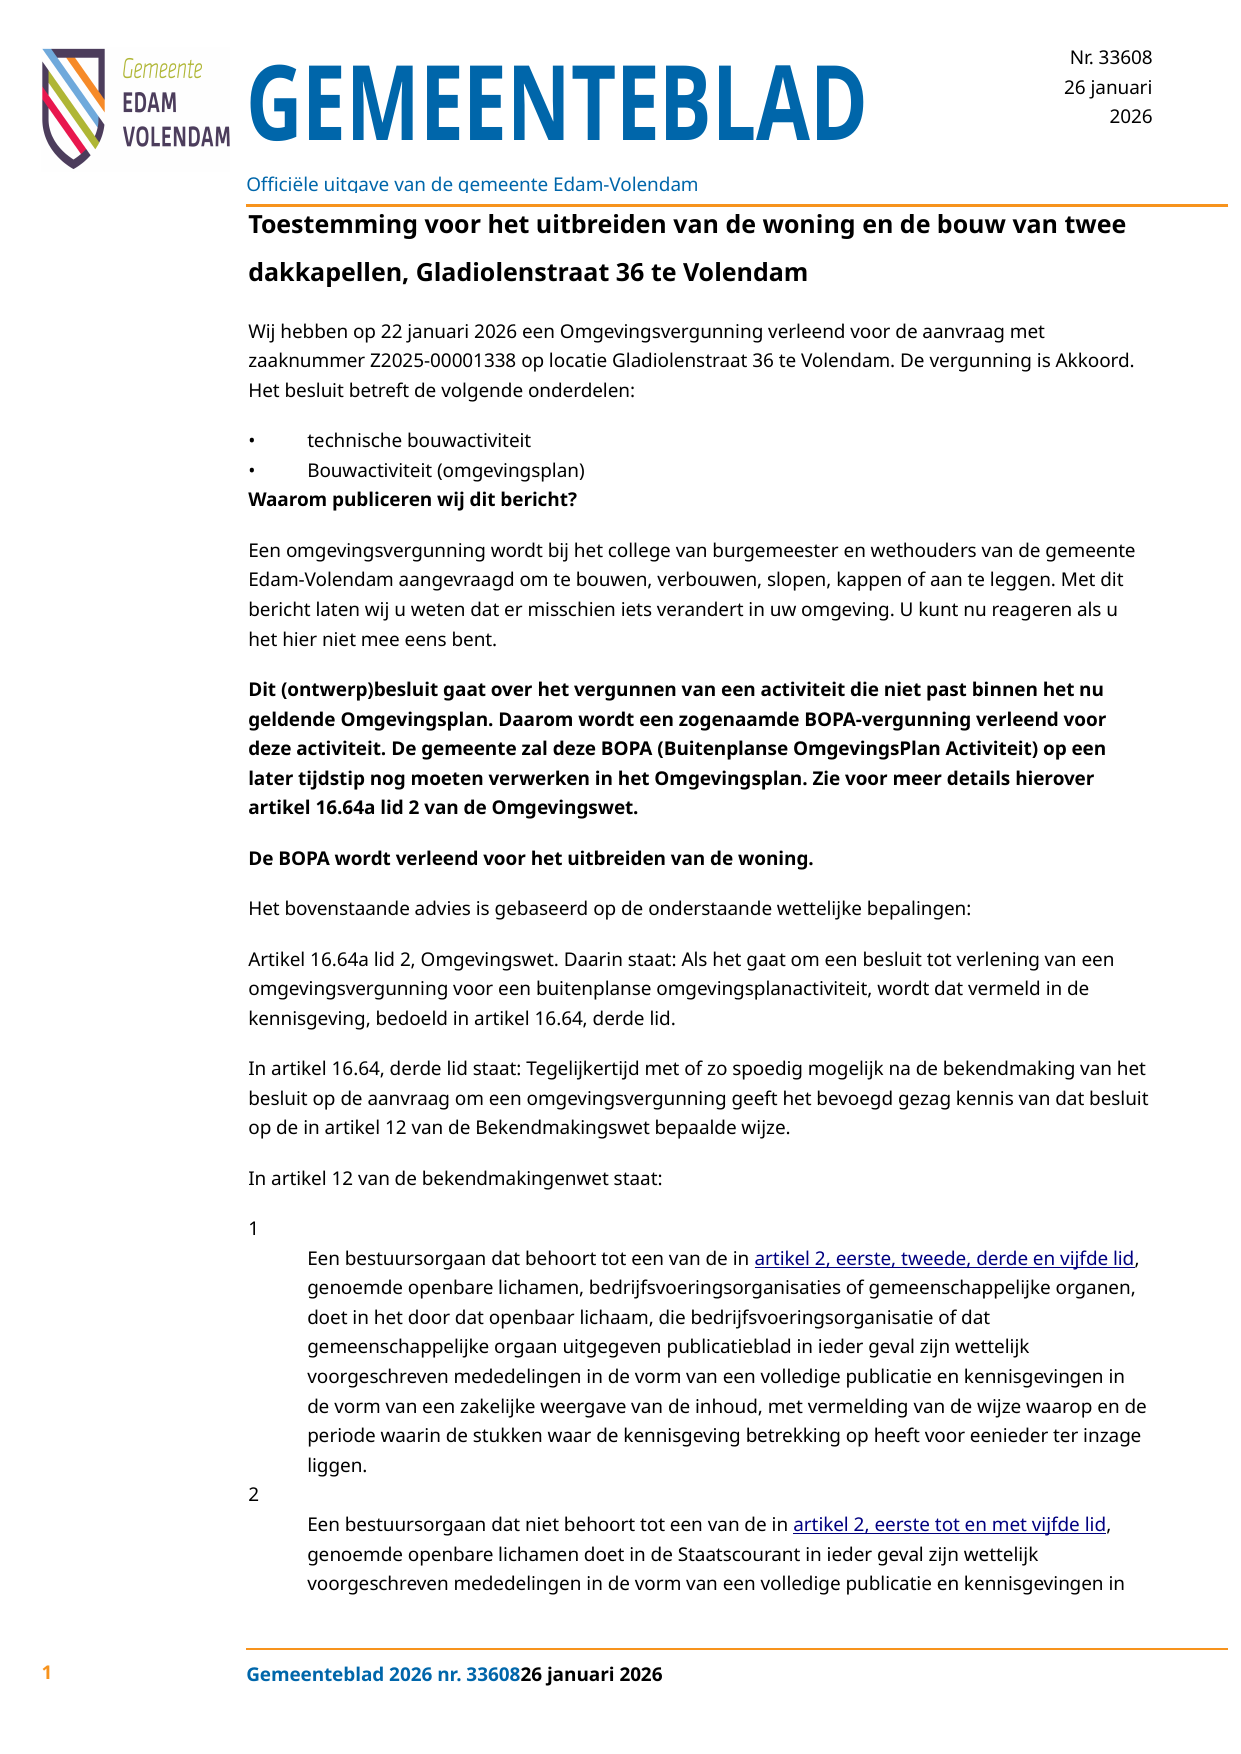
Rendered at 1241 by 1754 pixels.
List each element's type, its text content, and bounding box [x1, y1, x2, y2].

list Bouwactiviteit (omgevingsplan) [248, 457, 1152, 483]
list Een bestuursorgaan dat behoort tot een van de in artikel 2, eerste, tweede, derde en vijfde lid, genoemde openbare lichamen, bedrijfsvoeringsorganisaties of gemeenschappelijke organen, doet in het door dat openbaar lichaam, die bedrijfsvoeringsorganisatie of dat gemeenschappelijke orgaan uitgegeven publicatieblad in ieder geval zijn wettelijk voorgeschreven mededelingen in de vorm van een volledige publicatie en kennisgevingen in de vorm van een zakelijke weergave van de inhoud, met vermelding van de wijze waarop en de periode waarin de stukken waar de kennisgeving betrekking op heeft voor eenieder ter inzage liggen. [248, 1245, 1152, 1478]
text Een omgevingsvergunning wordt bij het college van burgemeester en wethouders van de gemeente Edam-Volendam aangevraagd om te bouwen, verbouwen, slopen, kappen of aan te leggen. Met dit bericht laten wij u weten dat er misschien iets verandert in uw omgeving. U kunt nu reageren als u het hier niet mee eens bent. [248, 537, 1152, 652]
list technische bouwactiviteit [248, 427, 1152, 453]
text De BOPA wordt verleend voor het uitbreiden van de woning. [248, 845, 1152, 871]
text Toestemming voor het uitbreiden van de woning en de bouw van twee dakkapellen, Gladiolenstraat 36 te Volendam [248, 207, 1152, 288]
text Het bovenstaande advies is gebaseerd op de onderstaande wettelijke bepalingen: [248, 895, 1152, 921]
picture [41, 47, 231, 172]
text In artikel 16.64, derde lid staat: Tegelijkertijd met of zo spoedig mogelijk na de bekendmaking van het besluit op de aanvraag om een omgevingsvergunning geeft het bevoegd gezag kennis van dat besluit op de in artikel 12 van de Bekendmakingswet bepaalde wijze. [248, 1055, 1152, 1140]
text Waarom publiceren wij dit bericht? [248, 487, 1152, 512]
text Wij hebben op 22 januari 2026 een Omgevingsvergunning verleend voor de aanvraag met zaaknummer Z2025-00001338 op locatie Gladiolenstraat 36 te Volendam. De vergunning is Akkoord. Het besluit betreft de volgende onderdelen: [248, 318, 1152, 403]
text In artikel 12 van de bekendmakingenwet staat: [248, 1165, 1152, 1191]
list Een bestuursorgaan dat niet behoort tot een van de in artikel 2, eerste tot en met vijfde lid, genoemde openbare lichamen doet in de Staatscourant in ieder geval zijn wettelijk voorgeschreven mededelingen in de vorm van een volledige publicatie en kennisgevingen in [248, 1511, 1152, 1596]
text Artikel 16.64a lid 2, Omgevingswet. Daarin staat: Als het gaat om een besluit tot verlening van een omgevingsvergunning voor een buitenplanse omgevingsplanactiviteit, wordt dat vermeld in de kennisgeving, bedoeld in artikel 16.64, derde lid. [248, 946, 1152, 1031]
text Dit (ontwerp)besluit gaat over het vergunnen van een activiteit die niet past binnen het nu geldende Omgevingsplan. Daarom wordt een zogenaamde BOPA-vergunning verleend voor deze activiteit. De gemeente zal deze BOPA (Buitenplanse OmgevingsPlan Activiteit) op een later tijdstip nog moeten verwerken in het Omgevingsplan. Zie voor meer details hierover artikel 16.64a lid 2 van de Omgevingswet. [248, 676, 1152, 820]
